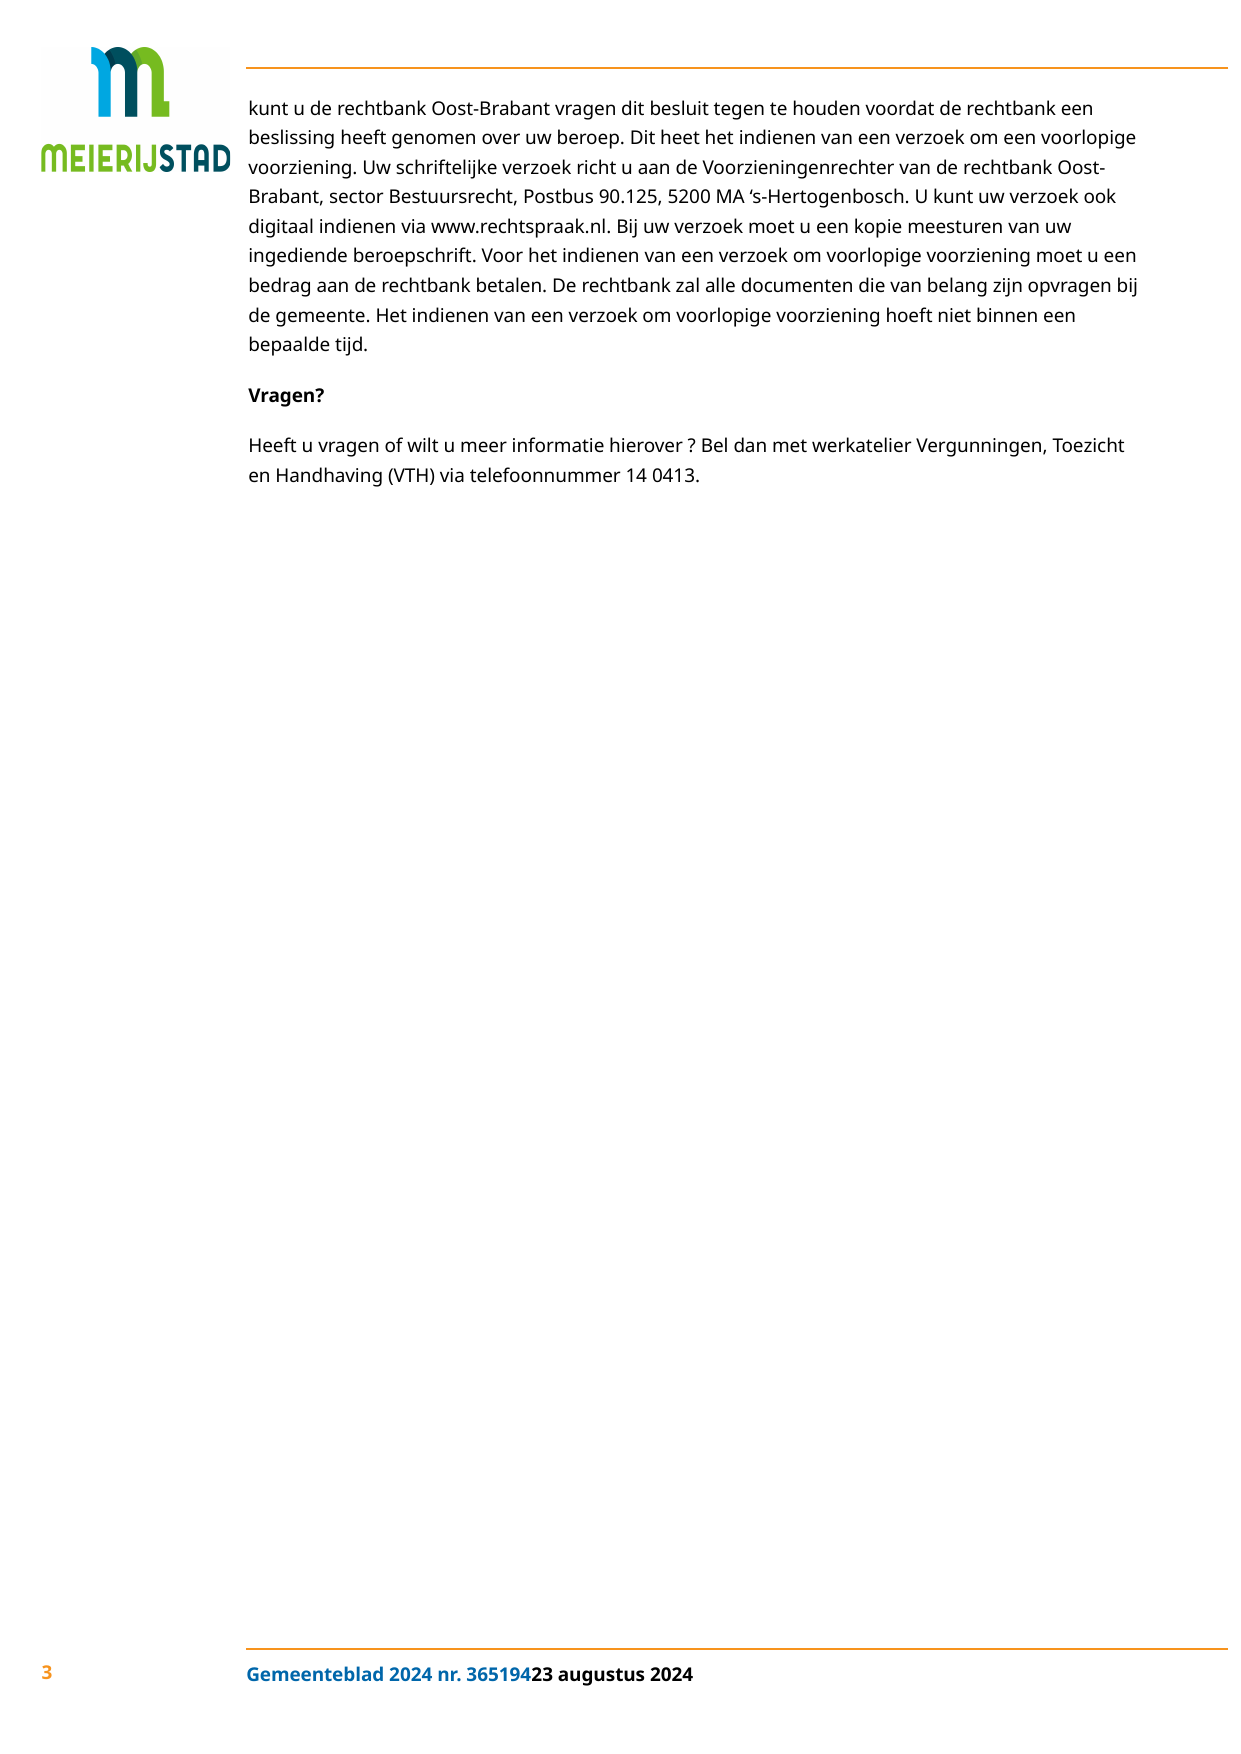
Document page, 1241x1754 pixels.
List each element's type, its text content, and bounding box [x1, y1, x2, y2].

text Heeft u vragen of wilt u meer informatie hierover ? Bel dan met werkatelier Vergunningen, Toezicht en Handhaving (VTH) via telefoonnummer 14 0413. [248, 432, 1152, 488]
picture [41, 47, 231, 172]
text kunt u de rechtbank Oost-Brabant vragen dit besluit tegen te houden voordat de rechtbank een beslissing heeft genomen over uw beroep. Dit heet het indienen van een verzoek om een voorlopige voorziening. Uw schriftelijke verzoek richt u aan de Voorzieningenrechter van de rechtbank Oost-Brabant, sector Bestuursrecht, Postbus 90.125, 5200 MA ‘s-Hertogenbosch. U kunt uw verzoek ook digitaal indienen via www.rechtspraak.nl. Bij uw verzoek moet u een kopie meesturen van uw ingediende beroepschrift. Voor het indienen van een verzoek om voorlopige voorziening moet u een bedrag aan de rechtbank betalen. De rechtbank zal alle documenten die van belang zijn opvragen bij de gemeente. Het indienen van een verzoek om voorlopige voorziening hoeft niet binnen een bepaalde tijd. [248, 95, 1152, 357]
text Vragen? [248, 382, 1152, 408]
